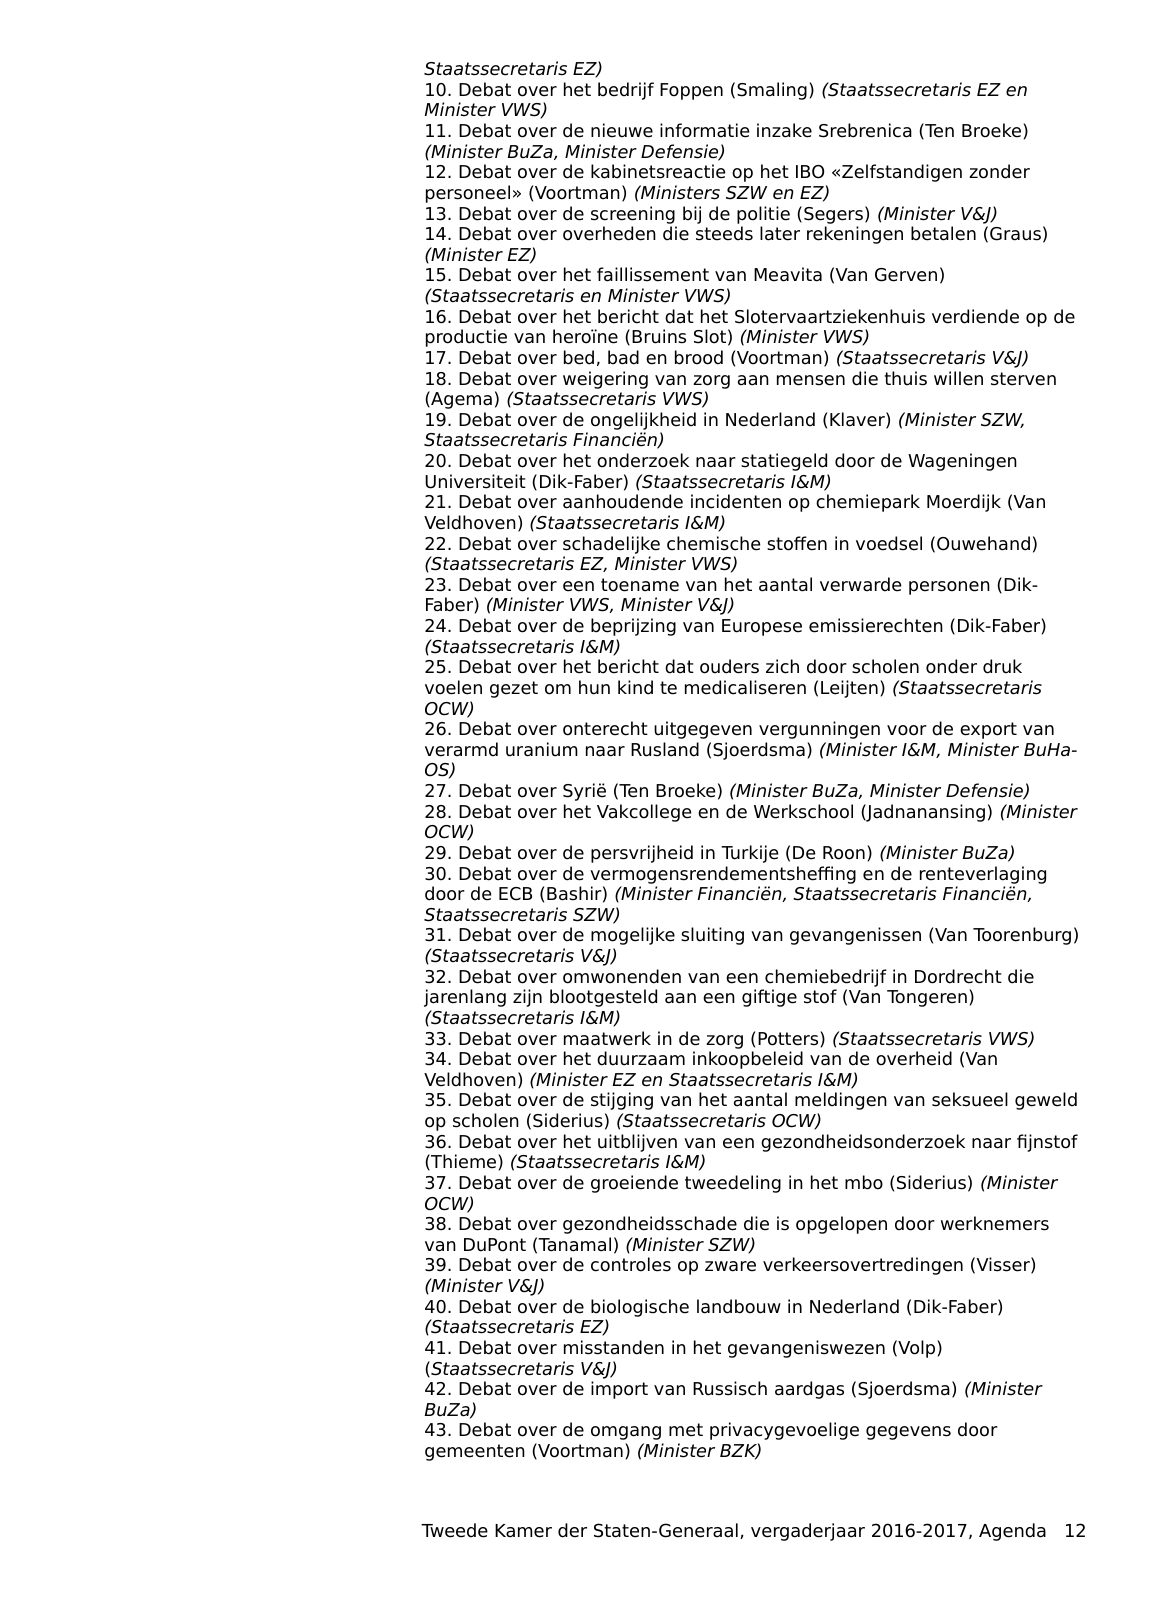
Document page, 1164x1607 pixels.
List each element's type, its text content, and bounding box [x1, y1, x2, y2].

table_cell [401, 967, 418, 1028]
table_cell 25. Debat over het bericht dat ouders zich door scholen onder druk voelen gezet om hun kind te medicaliseren (Leijten) (Staatssecretaris OCW) [418, 657, 1087, 719]
table_cell 29. Debat over de persvrijheid in Turkije (De Roon) (Minister BuZa) [418, 843, 1087, 863]
table_cell [401, 348, 418, 368]
table_cell [77, 204, 401, 224]
table_cell Staatssecretaris EZ) [418, 59, 1087, 80]
table_cell 43. Debat over de omgang met privacygevoelige gegevens door gemeenten (Voortman) (Minister BZK) [418, 1420, 1087, 1462]
table_cell 32. Debat over omwonenden van een chemiebedrijf in Dordrecht die jarenlang zijn blootgesteld aan een giftige stof (Van Tongeren) (Staatssecretaris I&M) [418, 967, 1087, 1028]
table_cell [77, 1420, 401, 1462]
table_cell [77, 802, 401, 843]
table_cell 17. Debat over bed, bad en brood (Voortman) (Staatssecretaris V&J) [418, 348, 1087, 368]
table_cell [401, 1338, 418, 1379]
table_cell [77, 80, 401, 121]
table_cell 28. Debat over het Vakcollege en de Werkschool (Jadnanansing) (Minister OCW) [418, 802, 1087, 843]
table_cell [401, 534, 418, 575]
table_cell [77, 369, 401, 410]
table_cell [401, 864, 418, 925]
table_cell [401, 925, 418, 967]
table_cell [77, 1049, 401, 1090]
table_cell [401, 410, 418, 451]
table_cell [77, 925, 401, 967]
table_cell 20. Debat over het onderzoek naar statiegeld door de Wageningen Universiteit (Dik-Faber) (Staatssecretaris I&M) [418, 451, 1087, 492]
table_cell [77, 1255, 401, 1297]
table_cell [77, 781, 401, 802]
table_cell [77, 492, 401, 533]
table_cell [77, 265, 401, 307]
table_cell [401, 265, 418, 307]
table_cell 15. Debat over het faillissement van Meavita (Van Gerven) (Staatssecretaris en Minister VWS) [418, 265, 1087, 307]
table_cell 12. Debat over de kabinetsreactie op het IBO «Zelfstandigen zonder personeel» (Voortman) (Ministers SZW en EZ) [418, 162, 1087, 203]
table_cell [401, 1029, 418, 1049]
table_cell [401, 1420, 418, 1462]
table_cell 22. Debat over schadelijke chemische stoffen in voedsel (Ouwehand) (Staatssecretaris EZ, Minister VWS) [418, 534, 1087, 575]
table_cell [401, 1090, 418, 1132]
table_cell [401, 162, 418, 203]
table_cell [401, 719, 418, 781]
table_cell 13. Debat over de screening bij de politie (Segers) (Minister V&J) [418, 204, 1087, 224]
table_cell [77, 864, 401, 925]
table_cell [401, 657, 418, 719]
table_cell 30. Debat over de vermogensrendementsheffing en de renteverlaging door de ECB (Bashir) (Minister Financiën, Staatssecretaris Financiën, Staatssecretaris SZW) [418, 864, 1087, 925]
table_cell [77, 1214, 401, 1255]
table_cell [77, 1297, 401, 1338]
table_cell [77, 575, 401, 616]
table_cell 38. Debat over gezondheidsschade die is opgelopen door werknemers van DuPont (Tanamal) (Minister SZW) [418, 1214, 1087, 1255]
table_cell [77, 307, 401, 348]
table_cell 23. Debat over een toename van het aantal verwarde personen (Dik-Faber) (Minister VWS, Minister V&J) [418, 575, 1087, 616]
table_cell [401, 1173, 418, 1214]
table_cell 34. Debat over het duurzaam inkoopbeleid van de overheid (Van Veldhoven) (Minister EZ en Staatssecretaris I&M) [418, 1049, 1087, 1090]
table_cell 19. Debat over de ongelijkheid in Nederland (Klaver) (Minister SZW, Staatssecretaris Financiën) [418, 410, 1087, 451]
table_cell 37. Debat over de groeiende tweedeling in het mbo (Siderius) (Minister OCW) [418, 1173, 1087, 1214]
table_cell [77, 1132, 401, 1173]
table_cell 31. Debat over de mogelijke sluiting van gevangenissen (Van Toorenburg) (Staatssecretaris V&J) [418, 925, 1087, 967]
table_cell 27. Debat over Syrië (Ten Broeke) (Minister BuZa, Minister Defensie) [418, 781, 1087, 802]
table_cell 36. Debat over het uitblijven van een gezondheidsonderzoek naar fijnstof (Thieme) (Staatssecretaris I&M) [418, 1132, 1087, 1173]
table_cell [77, 1173, 401, 1214]
table_cell 39. Debat over de controles op zware verkeersovertredingen (Visser) (Minister V&J) [418, 1255, 1087, 1297]
table_cell [401, 204, 418, 224]
table_cell [77, 719, 401, 781]
table_cell [401, 80, 418, 121]
table_cell [401, 1255, 418, 1297]
table_cell [77, 59, 401, 80]
table_cell [401, 307, 418, 348]
table_cell [77, 451, 401, 492]
table_cell 16. Debat over het bericht dat het Slotervaartziekenhuis verdiende op de productie van heroïne (Bruins Slot) (Minister VWS) [418, 307, 1087, 348]
table_cell [401, 59, 418, 80]
table_cell [77, 843, 401, 863]
table_cell 40. Debat over de biologische landbouw in Nederland (Dik-Faber) (Staatssecretaris EZ) [418, 1297, 1087, 1338]
table_cell 10. Debat over het bedrijf Foppen (Smaling) (Staatssecretaris EZ en Minister VWS) [418, 80, 1087, 121]
table_cell [401, 369, 418, 410]
table_cell [77, 121, 401, 162]
table_cell 18. Debat over weigering van zorg aan mensen die thuis willen sterven (Agema) (Staatssecretaris VWS) [418, 369, 1087, 410]
table_cell [77, 1379, 401, 1420]
table_cell 11. Debat over de nieuwe informatie inzake Srebrenica (Ten Broeke) (Minister BuZa, Minister Defensie) [418, 121, 1087, 162]
table_cell [401, 451, 418, 492]
table_cell 33. Debat over maatwerk in de zorg (Potters) (Staatssecretaris VWS) [418, 1029, 1087, 1049]
table_cell [77, 410, 401, 451]
table_cell [401, 492, 418, 533]
table_cell [401, 121, 418, 162]
table_cell 14. Debat over overheden die steeds later rekeningen betalen (Graus) (Minister EZ) [418, 224, 1087, 265]
table_cell [77, 162, 401, 203]
table_cell [77, 1090, 401, 1132]
table_cell [77, 967, 401, 1028]
table_cell [401, 575, 418, 616]
table_cell [401, 1379, 418, 1420]
table_cell [401, 1214, 418, 1255]
table_cell [77, 1029, 401, 1049]
table_cell [77, 348, 401, 368]
table_cell 26. Debat over onterecht uitgegeven vergunningen voor de export van verarmd uranium naar Rusland (Sjoerdsma) (Minister I&M, Minister BuHa-OS) [418, 719, 1087, 781]
table_cell [77, 1338, 401, 1379]
table_cell [401, 781, 418, 802]
table_cell 35. Debat over de stijging van het aantal meldingen van seksueel geweld op scholen (Siderius) (Staatssecretaris OCW) [418, 1090, 1087, 1132]
table_cell [401, 616, 418, 657]
table_cell [401, 843, 418, 863]
table_cell [77, 657, 401, 719]
table_cell 24. Debat over de beprijzing van Europese emissierechten (Dik-Faber) (Staatssecretaris I&M) [418, 616, 1087, 657]
table_cell 21. Debat over aanhoudende incidenten op chemiepark Moerdijk (Van Veldhoven) (Staatssecretaris I&M) [418, 492, 1087, 533]
table_cell 41. Debat over misstanden in het gevangeniswezen (Volp) (Staatssecretaris V&J) [418, 1338, 1087, 1379]
table_cell [401, 224, 418, 265]
table_cell [401, 802, 418, 843]
table_cell [77, 616, 401, 657]
table_cell [77, 224, 401, 265]
table_cell [401, 1049, 418, 1090]
table_cell 42. Debat over de import van Russisch aardgas (Sjoerdsma) (Minister BuZa) [418, 1379, 1087, 1420]
table_cell [77, 534, 401, 575]
table_cell [401, 1132, 418, 1173]
table_cell [401, 1297, 418, 1338]
